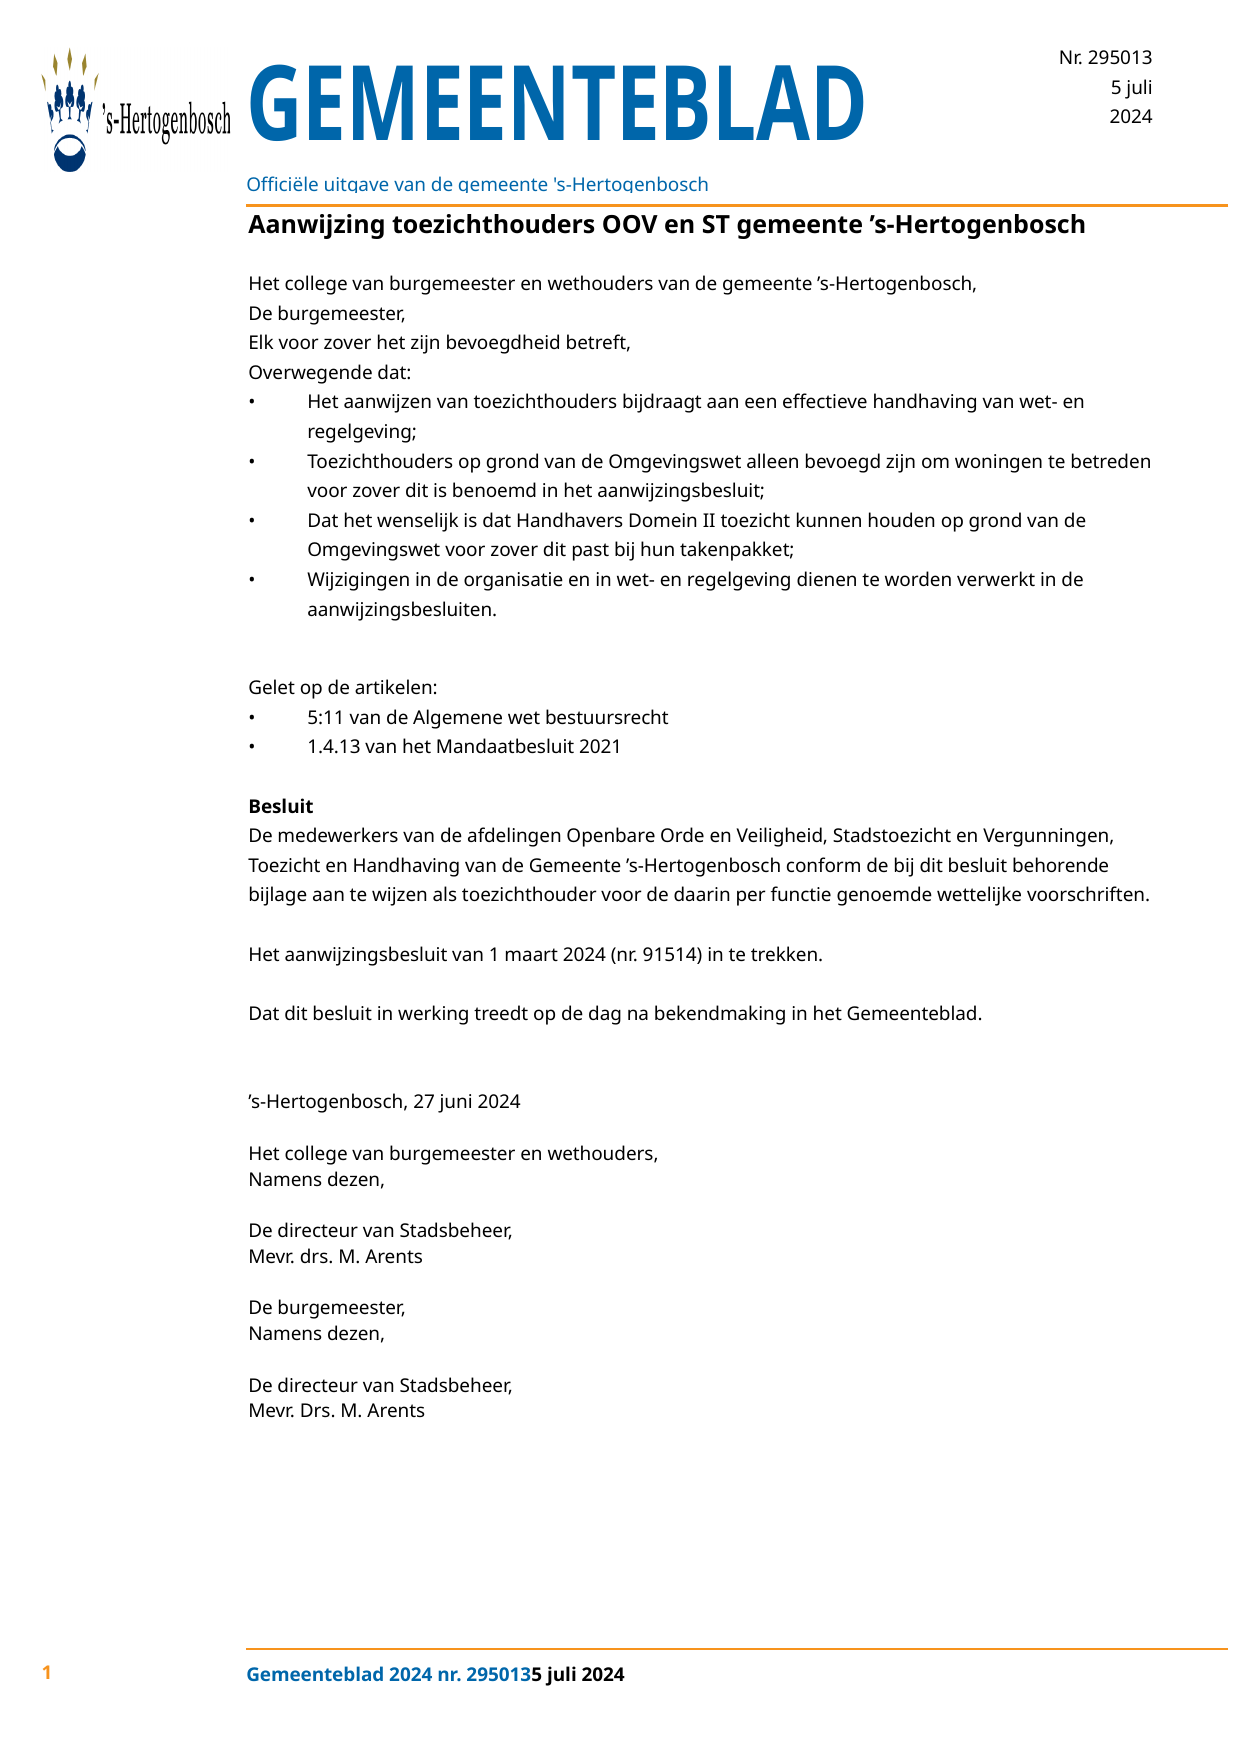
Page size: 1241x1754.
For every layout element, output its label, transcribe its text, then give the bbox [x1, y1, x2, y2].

text Elk voor zover het zijn bevoegdheid betreft, [248, 329, 1152, 355]
text Gelet op de artikelen: [248, 674, 1152, 700]
text De directeur van Stadsbeheer, [248, 1372, 1152, 1397]
text De directeur van Stadsbeheer, [248, 1217, 1152, 1243]
list 1.4.13 van het Mandaatbesluit 2021 [248, 734, 1152, 759]
text Namens dezen, [248, 1166, 1152, 1192]
picture [41, 47, 231, 172]
text Mevr. Drs. M. Arents [248, 1397, 1152, 1423]
text ’s-Hertogenbosch, 27 juni 2024 [248, 1089, 1152, 1114]
text Het aanwijzingsbesluit van 1 maart 2024 (nr. 91514) in te trekken. [248, 941, 1152, 967]
text Dat dit besluit in werking treedt op de dag na bekendmaking in het Gemeenteblad. [248, 1000, 1152, 1026]
list Dat het wenselijk is dat Handhavers Domein II toezicht kunnen houden op grond van de Omgevingswet voor zover dit past bij hun takenpakket; [248, 507, 1152, 562]
list 5:11 van de Algemene wet bestuursrecht [248, 704, 1152, 730]
list Wijzigingen in de organisatie en in wet- en regelgeving dienen te worden verwerkt in de aanwijzingsbesluiten. [248, 566, 1152, 621]
text Mevr. drs. M. Arents [248, 1243, 1152, 1269]
text Het college van burgemeester en wethouders, [248, 1140, 1152, 1166]
text Aanwijzing toezichthouders OOV en ST gemeente ’s-Hertogenbosch [248, 207, 1152, 241]
text De burgemeester, [248, 300, 1152, 326]
text De burgemeester, [248, 1294, 1152, 1320]
text De medewerkers van de afdelingen Openbare Orde en Veiligheid, Stadstoezicht en Vergunningen, Toezicht en Handhaving van de Gemeente ’s-Hertogenbosch conform de bij dit besluit behorende bijlage aan te wijzen als toezichthouder voor de daarin per functie genoemde wettelijke voorschriften. [248, 822, 1152, 907]
text Besluit [248, 793, 1152, 819]
text Namens dezen, [248, 1320, 1152, 1346]
text Overwegende dat: [248, 359, 1152, 385]
text Het college van burgemeester en wethouders van de gemeente ’s-Hertogenbosch, [248, 270, 1152, 296]
list Het aanwijzen van toezichthouders bijdraagt aan een effectieve handhaving van wet- en regelgeving; [248, 389, 1152, 444]
list Toezichthouders op grond van de Omgevingswet alleen bevoegd zijn om woningen te betreden voor zover dit is benoemd in het aanwijzingsbesluit; [248, 448, 1152, 503]
